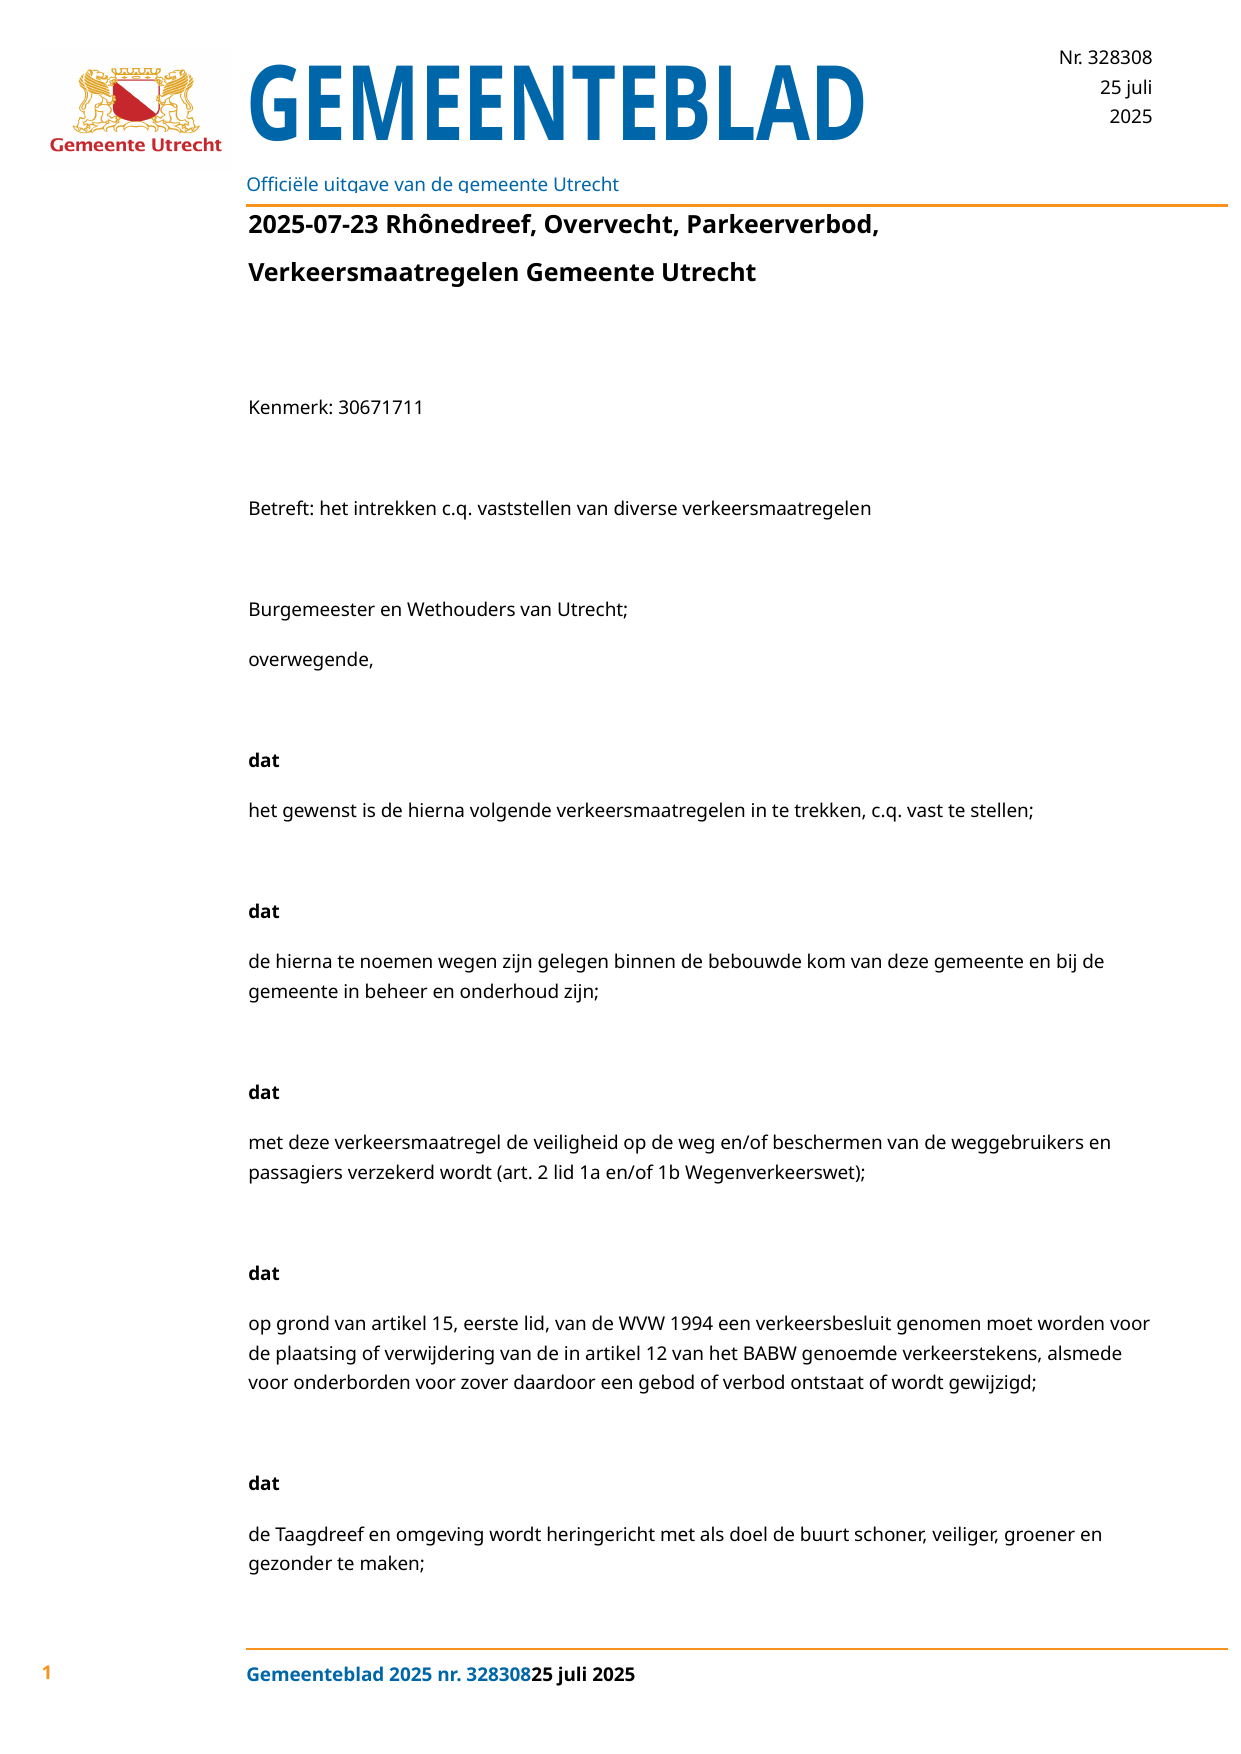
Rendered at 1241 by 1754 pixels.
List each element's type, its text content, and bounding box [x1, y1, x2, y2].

text Kenmerk: 30671711 [248, 394, 1152, 420]
text dat [248, 1470, 1152, 1496]
text overwegende, [248, 646, 1152, 672]
text dat [248, 1079, 1152, 1105]
text Betreft: het intrekken c.q. vaststellen van diverse verkeersmaatregelen [248, 495, 1152, 521]
text 2025-07-23 Rhônedreef, Overvecht, Parkeerverbod, Verkeersmaatregelen Gemeente Utrecht [248, 207, 1152, 288]
text dat [248, 747, 1152, 773]
text op grond van artikel 15, eerste lid, van de WVW 1994 een verkeersbesluit genomen moet worden voor de plaatsing of verwijdering van de in artikel 12 van het BABW genoemde verkeerstekens, alsmede voor onderborden voor zover daardoor een gebod of verbod ontstaat of wordt gewijzigd; [248, 1310, 1152, 1395]
text Burgemeester en Wethouders van Utrecht; [248, 596, 1152, 621]
text dat [248, 898, 1152, 924]
picture [41, 47, 231, 172]
text het gewenst is de hierna volgende verkeersmaatregelen in te trekken, c.q. vast te stellen; [248, 797, 1152, 823]
text dat [248, 1260, 1152, 1286]
text met deze verkeersmaatregel de veiligheid op de weg en/of beschermen van de weggebruikers en passagiers verzekerd wordt (art. 2 lid 1a en/of 1b Wegenverkeerswet); [248, 1129, 1152, 1185]
text de hierna te noemen wegen zijn gelegen binnen de bebouwde kom van deze gemeente en bij de gemeente in beheer en onderhoud zijn; [248, 949, 1152, 1004]
text de Taagdreef en omgeving wordt heringericht met als doel de buurt schoner, veiliger, groener en gezonder te maken; [248, 1521, 1152, 1576]
